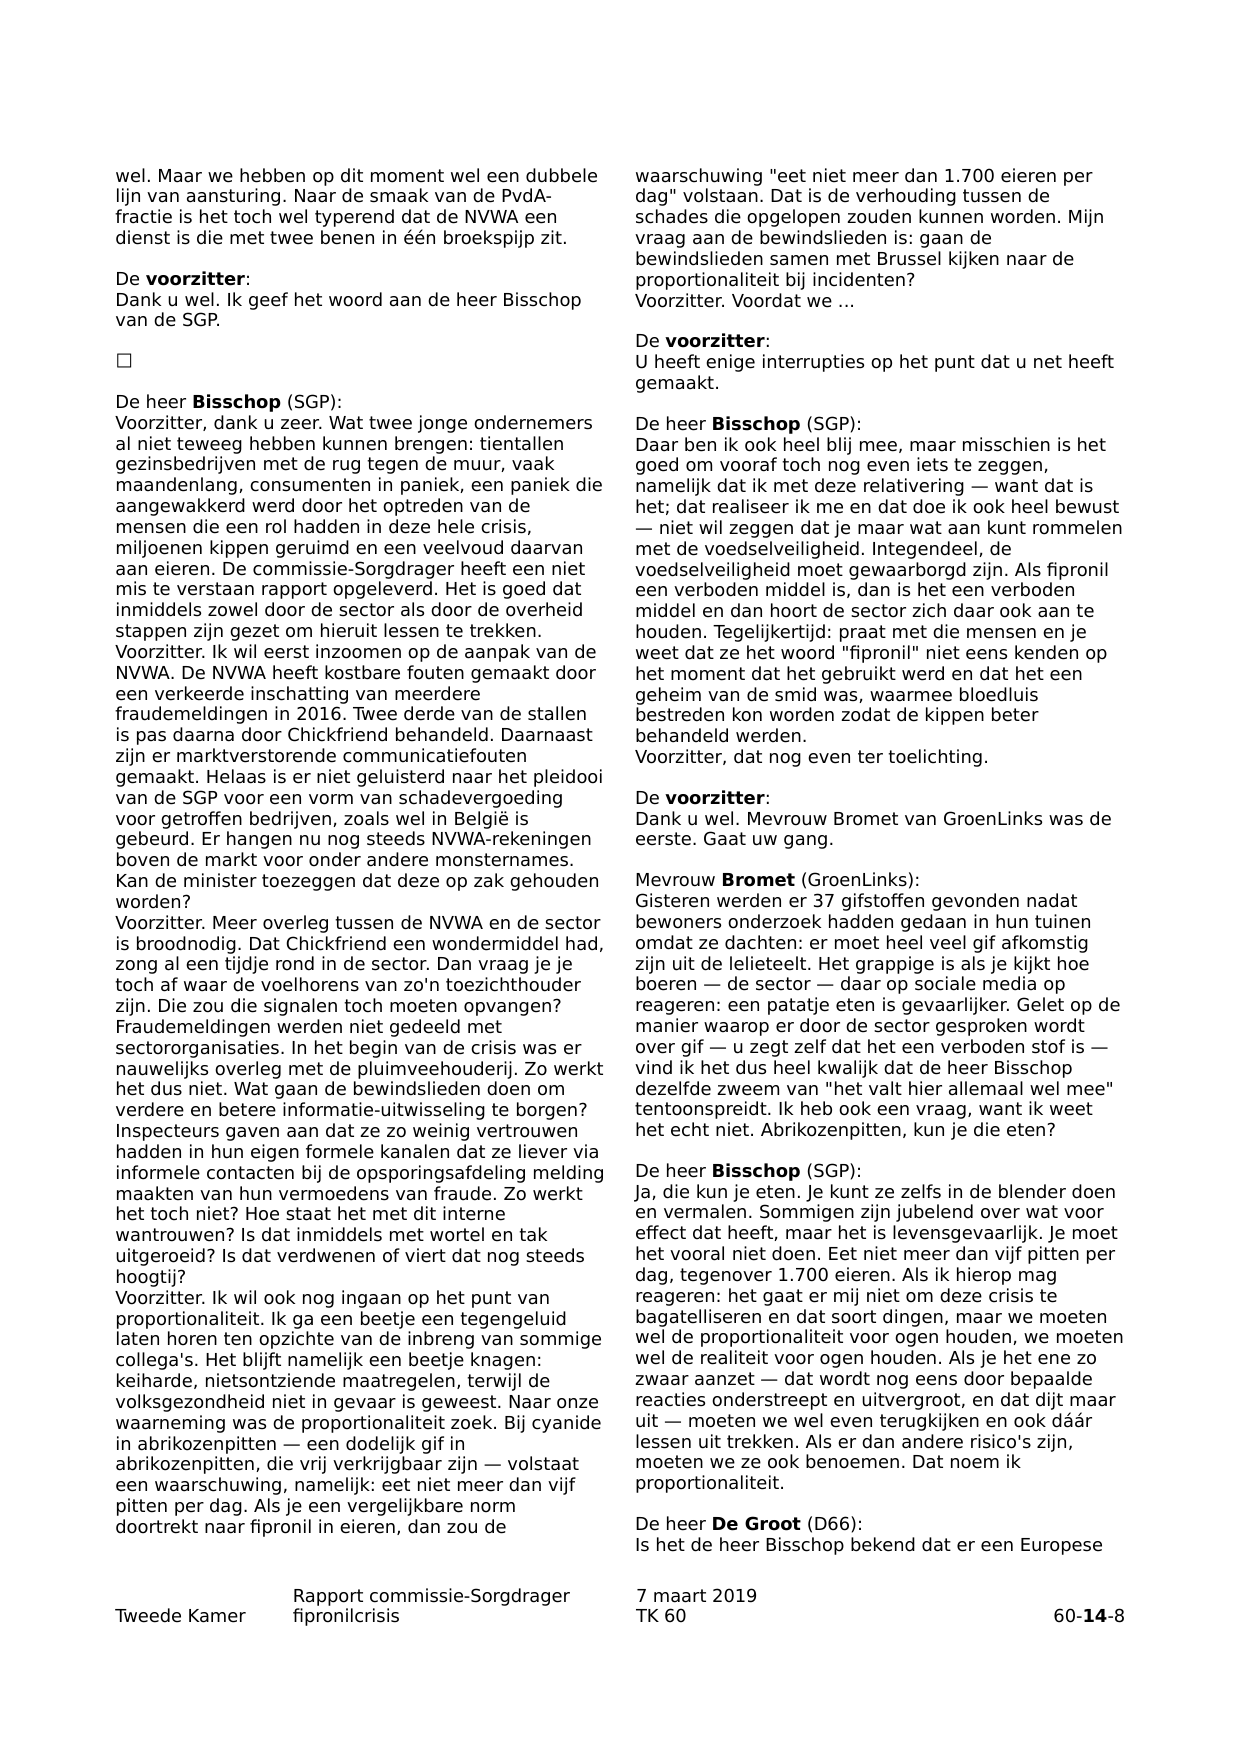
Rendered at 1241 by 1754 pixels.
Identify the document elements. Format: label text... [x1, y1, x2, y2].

text Voorzitter, dat nog even ter toelichting. [635, 747, 1125, 768]
text Mevrouw Bromet (GroenLinks): [635, 870, 1125, 891]
text De heer Bisschop (SGP): [115, 392, 605, 412]
text De heer De Groot (D66): [635, 1514, 1125, 1535]
text Voorzitter. Ik wil ook nog ingaan op het punt van proportionaliteit. Ik ga een beetje een tegengeluid laten horen ten opzichte van de inbreng van sommige collega's. Het blijft namelijk een beetje knagen: keiharde, nietsontziende maatregelen, terwijl de volksgezondheid niet in gevaar is geweest. Naar onze waarneming was de proportionaliteit zoek. Bij cyanide in abrikozenpitten — een dodelijk gif in abrikozenpitten, die vrij verkrijgbaar zijn — volstaat een waarschuwing, namelijk: eet niet meer dan vijf pitten per dag. Als je een vergelijkbare norm doortrekt naar fipronil in eieren, dan zou de [115, 1287, 605, 1537]
text Daar ben ik ook heel blij mee, maar misschien is het goed om vooraf toch nog even iets te zeggen, namelijk dat ik met deze relativering — want dat is het; dat realiseer ik me en dat doe ik ook heel bewust — niet wil zeggen dat je maar wat aan kunt rommelen met de voedselveiligheid. Integendeel, de voedselveiligheid moet gewaarborgd zijn. Als fipronil een verboden middel is, dan is het een verboden middel en dan hoort de sector zich daar ook aan te houden. Tegelijkertijd: praat met die mensen en je weet dat ze het woord "fipronil" niet eens kenden op het moment dat het gebruikt werd en dat het een geheim van de smid was, waarmee bloedluis bestreden kon worden zodat de kippen beter behandeld werden. [635, 434, 1125, 747]
text Dank u wel. Mevrouw Bromet van GroenLinks was de eerste. Gaat uw gang. [635, 808, 1125, 850]
text Voorzitter, dank u zeer. Wat twee jonge ondernemers al niet teweeg hebben kunnen brengen: tientallen gezinsbedrijven met de rug tegen de muur, vaak maandenlang, consumenten in paniek, een paniek die aangewakkerd werd door het optreden van de mensen die een rol hadden in deze hele crisis, miljoenen kippen geruimd en een veelvoud daarvan aan eieren. De commissie-Sorgdrager heeft een niet mis te verstaan rapport opgeleverd. Het is goed dat inmiddels zowel door de sector als door de overheid stappen zijn gezet om hieruit lessen te trekken. [115, 412, 605, 642]
text Inspecteurs gaven aan dat ze zo weinig vertrouwen hadden in hun eigen formele kanalen dat ze liever via informele contacten bij de opsporingsafdeling melding maakten van hun vermoedens van fraude. Zo werkt het toch niet? Hoe staat het met dit interne wantrouwen? Is dat inmiddels met wortel en tak uitgeroeid? Is dat verdwenen of viert dat nog steeds hoogtij? [115, 1121, 605, 1287]
text Ja, die kun je eten. Je kunt ze zelfs in de blender doen en vermalen. Sommigen zijn jubelend over wat voor effect dat heeft, maar het is levensgevaarlijk. Je moet het vooral niet doen. Eet niet meer dan vijf pitten per dag, tegenover 1.700 eieren. Als ik hierop mag reageren: het gaat er mij niet om deze crisis te bagatelliseren en dat soort dingen, maar we moeten wel de proportionaliteit voor ogen houden, we moeten wel de realiteit voor ogen houden. Als je het ene zo zwaar aanzet — dat wordt nog eens door bepaalde reacties onderstreept en uitvergroot, en dat dijt maar uit — moeten we wel even terugkijken en ook dáár lessen uit trekken. Als er dan andere risico's zijn, moeten we ze ook benoemen. Dat noem ik proportionaliteit. [635, 1181, 1125, 1494]
text De voorzitter: [635, 788, 1125, 808]
text Voorzitter. Ik wil eerst inzoomen op de aanpak van de NVWA. De NVWA heeft kostbare fouten gemaakt door een verkeerde inschatting van meerdere fraudemeldingen in 2016. Twee derde van de stallen is pas daarna door Chickfriend behandeld. Daarnaast zijn er marktverstorende communicatiefouten gemaakt. Helaas is er niet geluisterd naar het pleidooi van de SGP voor een vorm van schadevergoeding voor getroffen bedrijven, zoals wel in België is gebeurd. Er hangen nu nog steeds NVWA-rekeningen boven de markt voor onder andere monsternames. Kan de minister toezeggen dat deze op zak gehouden worden? [115, 642, 605, 912]
text Dank u wel. Ik geef het woord aan de heer Bisschop van de SGP. [115, 289, 605, 331]
text wel. Maar we hebben op dit moment wel een dubbele lijn van aansturing. Naar de smaak van de PvdA-fractie is het toch wel typerend dat de NVWA een dienst is die met twee benen in één broekspijp zit. [115, 165, 605, 249]
text De voorzitter: [635, 331, 1125, 352]
text De heer Bisschop (SGP): [635, 1161, 1125, 1181]
text Voorzitter. Meer overleg tussen de NVWA en de sector is broodnodig. Dat Chickfriend een wondermiddel had, zong al een tijdje rond in de sector. Dan vraag je je toch af waar de voelhorens van zo'n toezichthouder zijn. Die zou die signalen toch moeten opvangen? Fraudemeldingen werden niet gedeeld met sectororganisaties. In het begin van de crisis was er nauwelijks overleg met de pluimveehouderij. Zo werkt het dus niet. Wat gaan de bewindslieden doen om verdere en betere informatie-uitwisseling te borgen? [115, 912, 605, 1121]
text Voorzitter. Voordat we ... [635, 290, 1125, 311]
text Is het de heer Bisschop bekend dat er een Europese [635, 1535, 1125, 1556]
text U heeft enige interrupties op het punt dat u net heeft gemaakt. [635, 352, 1125, 393]
text Gisteren werden er 37 gifstoffen gevonden nadat bewoners onderzoek hadden gedaan in hun tuinen omdat ze dachten: er moet heel veel gif afkomstig zijn uit de lelieteelt. Het grappige is als je kijkt hoe boeren — de sector — daar op sociale media op reageren: een patatje eten is gevaarlijker. Gelet op de manier waarop er door de sector gesproken wordt over gif — u zegt zelf dat het een verboden stof is — vind ik het dus heel kwalijk dat de heer Bisschop dezelfde zweem van "het valt hier allemaal wel mee" tentoonspreidt. Ik heb ook een vraag, want ik weet het echt niet. Abrikozenpitten, kun je die eten? [635, 891, 1125, 1141]
text De heer Bisschop (SGP): [635, 413, 1125, 434]
text ⬜ [115, 351, 605, 372]
text waarschuwing "eet niet meer dan 1.700 eieren per dag" volstaan. Dat is de verhouding tussen de schades die opgelopen zouden kunnen worden. Mijn vraag aan de bewindslieden is: gaan de bewindslieden samen met Brussel kijken naar de proportionaliteit bij incidenten? [635, 165, 1125, 290]
text De voorzitter: [115, 269, 605, 289]
